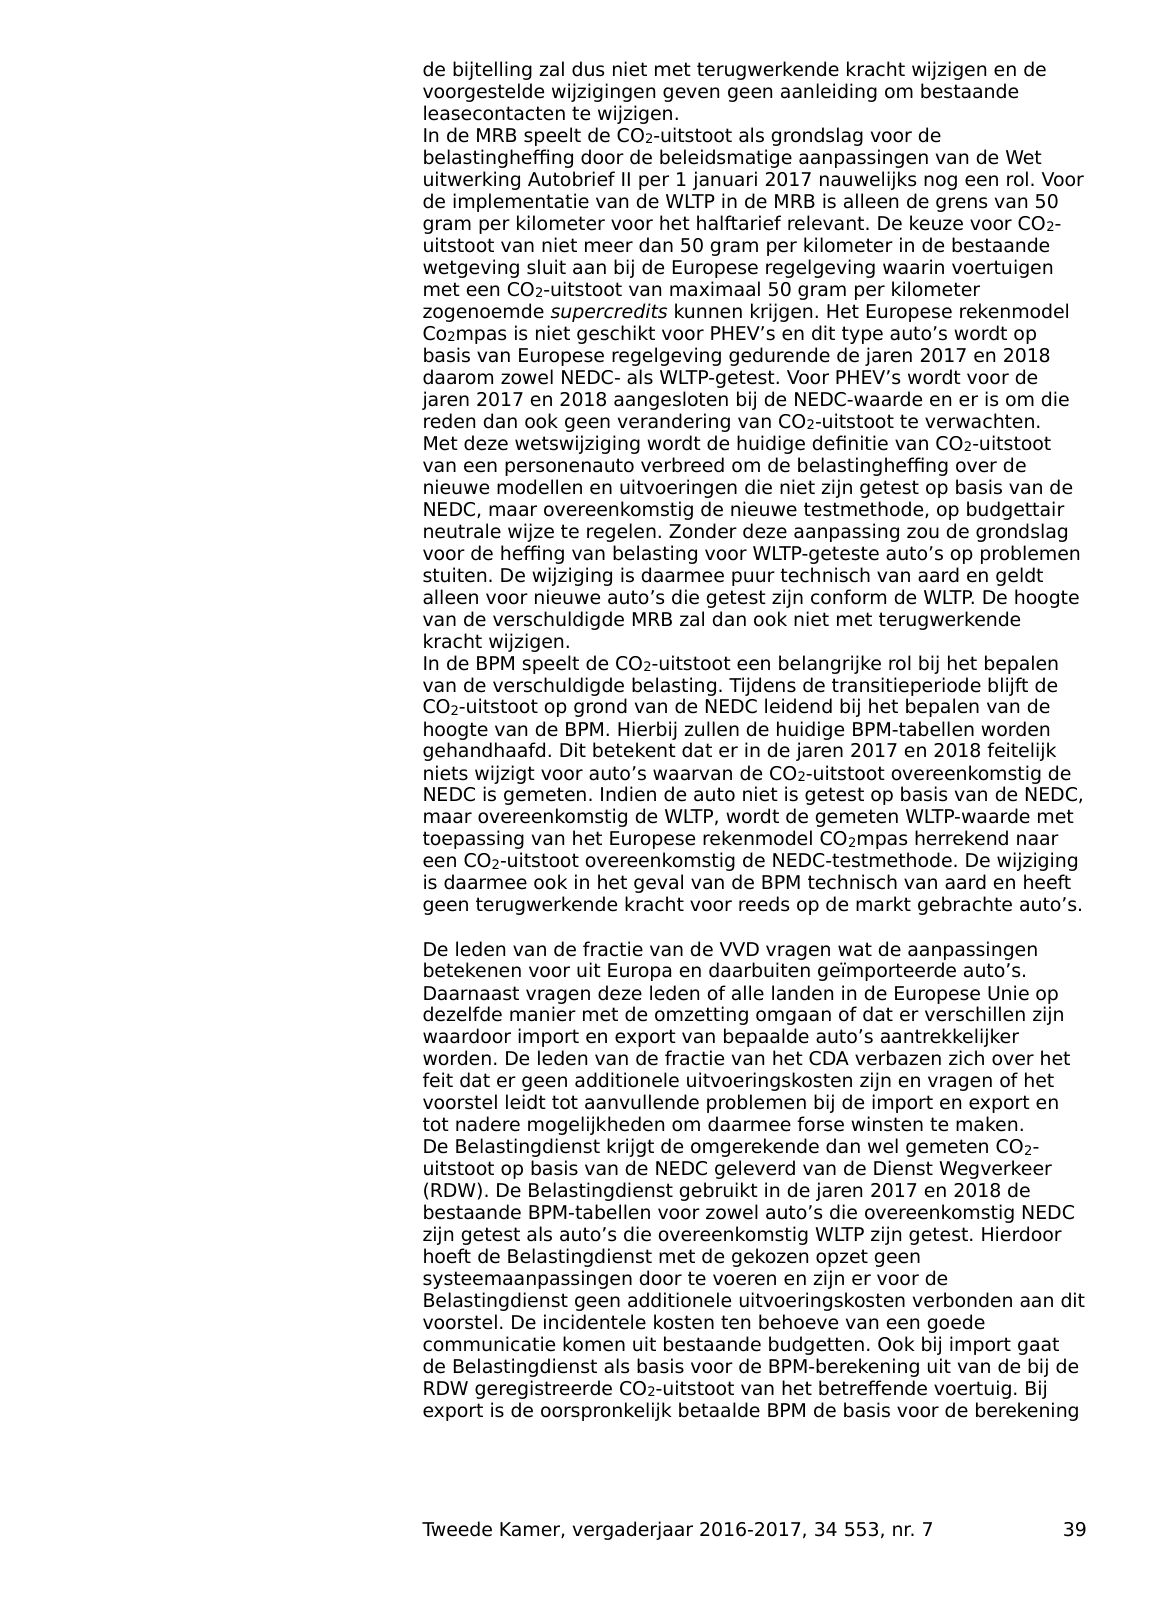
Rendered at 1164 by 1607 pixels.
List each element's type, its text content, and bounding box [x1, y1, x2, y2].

text De Belastingdienst krijgt de omgerekende dan wel gemeten CO2-uitstoot op basis van de NEDC geleverd van de Dienst Wegverkeer (RDW). De Belastingdienst gebruikt in de jaren 2017 en 2018 de bestaande BPM-tabellen voor zowel auto’s die overeenkomstig NEDC zijn getest als auto’s die overeenkomstig WLTP zijn getest. Hierdoor hoeft de Belastingdienst met de gekozen opzet geen systeemaanpassingen door te voeren en zijn er voor de Belastingdienst geen additionele uitvoeringskosten verbonden aan dit voorstel. De incidentele kosten ten behoeve van een goede communicatie komen uit bestaande budgetten. Ook bij import gaat de Belastingdienst als basis voor de BPM-berekening uit van de bij de RDW geregistreerde CO2-uitstoot van het betreffende voertuig. Bij export is de oorspronkelijk betaalde BPM de basis voor de berekening [422, 1136, 1087, 1422]
text Met deze wetswijziging wordt de huidige definitie van CO2-uitstoot van een personenauto verbreed om de belastingheffing over de nieuwe modellen en uitvoeringen die niet zijn getest op basis van de NEDC, maar overeenkomstig de nieuwe testmethode, op budgettair neutrale wijze te regelen. Zonder deze aanpassing zou de grondslag voor de heffing van belasting voor WLTP-geteste auto’s op problemen stuiten. De wijziging is daarmee puur technisch van aard en geldt alleen voor nieuwe auto’s die getest zijn conform de WLTP. De hoogte van de verschuldigde MRB zal dan ook niet met terugwerkende kracht wijzigen. [422, 433, 1087, 652]
text de bijtelling zal dus niet met terugwerkende kracht wijzigen en de voorgestelde wijzigingen geven geen aanleiding om bestaande leasecontacten te wijzigen. [422, 59, 1087, 125]
text In de BPM speelt de CO2-uitstoot een belangrijke rol bij het bepalen van de verschuldigde belasting. Tijdens de transitieperiode blijft de CO2-uitstoot op grond van de NEDC leidend bij het bepalen van de hoogte van de BPM. Hierbij zullen de huidige BPM-tabellen worden gehandhaafd. Dit betekent dat er in de jaren 2017 en 2018 feitelijk niets wijzigt voor auto’s waarvan de CO2-uitstoot overeenkomstig de NEDC is gemeten. Indien de auto niet is getest op basis van de NEDC, maar overeenkomstig de WLTP, wordt de gemeten WLTP-waarde met toepassing van het Europese rekenmodel CO2mpas herrekend naar een CO2-uitstoot overeenkomstig de NEDC-testmethode. De wijziging is daarmee ook in het geval van de BPM technisch van aard en heeft geen terugwerkende kracht voor reeds op de markt gebrachte auto’s. [422, 652, 1087, 916]
text De leden van de fractie van de VVD vragen wat de aanpassingen betekenen voor uit Europa en daarbuiten geïmporteerde auto’s. Daarnaast vragen deze leden of alle landen in de Europese Unie op dezelfde manier met de omzetting omgaan of dat er verschillen zijn waardoor import en export van bepaalde auto’s aantrekkelijker worden. De leden van de fractie van het CDA verbazen zich over het feit dat er geen additionele uitvoeringskosten zijn en vragen of het voorstel leidt tot aanvullende problemen bij de import en export en tot nadere mogelijkheden om daarmee forse winsten te maken. [422, 938, 1087, 1136]
text In de MRB speelt de CO2-uitstoot als grondslag voor de belastingheffing door de beleidsmatige aanpassingen van de Wet uitwerking Autobrief II per 1 januari 2017 nauwelijks nog een rol. Voor de implementatie van de WLTP in de MRB is alleen de grens van 50 gram per kilometer voor het halftarief relevant. De keuze voor CO2-uitstoot van niet meer dan 50 gram per kilometer in de bestaande wetgeving sluit aan bij de Europese regelgeving waarin voertuigen met een CO2-uitstoot van maximaal 50 gram per kilometer zogenoemde supercredits kunnen krijgen. Het Europese rekenmodel Co2mpas is niet geschikt voor PHEV’s en dit type auto’s wordt op basis van Europese regelgeving gedurende de jaren 2017 en 2018 daarom zowel NEDC- als WLTP-getest. Voor PHEV’s wordt voor de jaren 2017 en 2018 aangesloten bij de NEDC-waarde en er is om die reden dan ook geen verandering van CO2-uitstoot te verwachten. [422, 125, 1087, 433]
